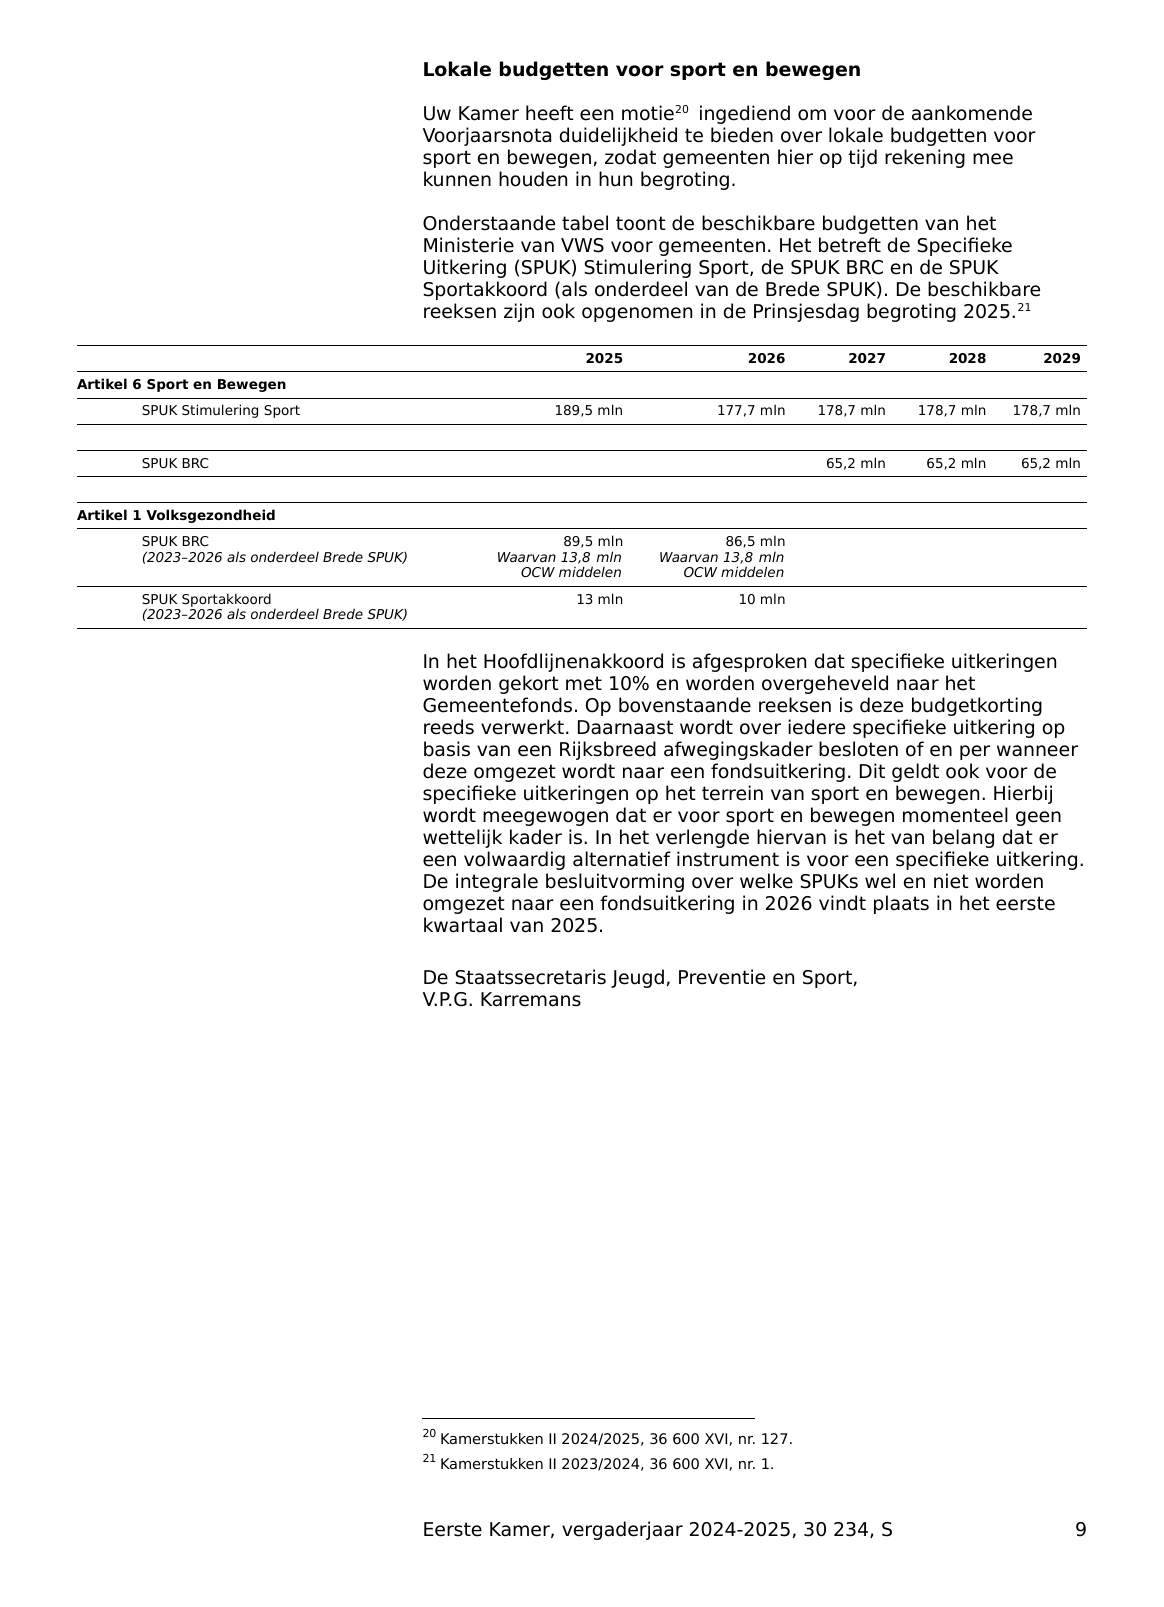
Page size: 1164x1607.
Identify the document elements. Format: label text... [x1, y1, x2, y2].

table_cell SPUK Stimulering Sport [136, 399, 466, 423]
table_cell [77, 587, 136, 628]
table_cell [791, 477, 892, 502]
table_header 2029 [992, 346, 1087, 371]
table_header 2027 [791, 346, 892, 371]
table_cell [892, 529, 992, 586]
table_cell Artikel 6 Sport en Bewegen [77, 372, 1087, 397]
table_cell SPUK BRC (2023–2026 als onderdeel Brede SPUK) [136, 529, 466, 586]
table_cell [892, 587, 992, 628]
table_cell SPUK Sportakkoord (2023–2026 als onderdeel Brede SPUK) [136, 587, 466, 628]
table_cell 89,5 mln Waarvan 13,8 mln OCW middelen [466, 529, 629, 586]
table_cell [136, 425, 466, 450]
table_cell [77, 399, 136, 423]
table_cell [992, 529, 1087, 586]
text De Staatssecretaris Jeugd, Preventie en Sport, V.P.G. Karremans [422, 967, 1087, 1011]
text Kamerstukken II 2023/2024, 36 600 XVI, nr. 1. [422, 1452, 1087, 1474]
table_cell [466, 477, 629, 502]
table_cell [466, 451, 629, 476]
table_cell 177,7 mln [629, 399, 791, 423]
table_cell 178,7 mln [992, 399, 1087, 423]
table_cell 65,2 mln [992, 451, 1087, 476]
table_header 2026 [629, 346, 791, 371]
text Kamerstukken II 2024/2025, 36 600 XVI, nr. 127. [422, 1427, 1087, 1449]
table_cell 65,2 mln [892, 451, 992, 476]
table_cell [77, 477, 136, 502]
table_cell [892, 477, 992, 502]
table_cell 13 mln [466, 587, 629, 628]
table_header 2028 [892, 346, 992, 371]
table_cell 86,5 mln Waarvan 13,8 mln OCW middelen [629, 529, 791, 586]
table_header 2025 [466, 346, 629, 371]
table_cell [629, 425, 791, 450]
text In het Hoofdlijnenakkoord is afgesproken dat specifieke uitkeringen worden gekort met 10% en worden overgeheveld naar het Gemeentefonds. Op bovenstaande reeksen is deze budgetkorting reeds verwerkt. Daarnaast wordt over iedere specifieke uitkering op basis van een Rijksbreed afwegingskader besloten of en per wanneer deze omgezet wordt naar een fondsuitkering. Dit geldt ook voor de specifieke uitkeringen op het terrein van sport en bewegen. Hierbij wordt meegewogen dat er voor sport en bewegen momenteel geen wettelijk kader is. In het verlengde hiervan is het van belang dat er een volwaardig alternatief instrument is voor een specifieke uitkering. De integrale besluitvorming over welke SPUKs wel en niet worden omgezet naar een fondsuitkering in 2026 vindt plaats in het eerste kwartaal van 2025. [422, 651, 1087, 937]
table_cell [791, 425, 892, 450]
table_header [136, 346, 466, 371]
text Uw Kamer heeft een motie ingediend om voor de aankomende Voorjaarsnota duidelijkheid te bieden over lokale budgetten voor sport en bewegen, zodat gemeenten hier op tijd rekening mee kunnen houden in hun begroting. [422, 103, 1087, 191]
table_cell [992, 587, 1087, 628]
table_cell [892, 425, 992, 450]
table_cell [629, 477, 791, 502]
table_cell 189,5 mln [466, 399, 629, 423]
table_cell [992, 477, 1087, 502]
table_header [77, 346, 136, 371]
table_cell [992, 425, 1087, 450]
table_cell 178,7 mln [791, 399, 892, 423]
table_cell [77, 529, 136, 586]
table_cell Artikel 1 Volksgezondheid [77, 503, 1087, 528]
text Onderstaande tabel toont de beschikbare budgetten van het Ministerie van VWS voor gemeenten. Het betreft de Specifieke Uitkering (SPUK) Stimulering Sport, de SPUK BRC en de SPUK Sportakkoord (als onderdeel van de Brede SPUK). De beschikbare reeksen zijn ook opgenomen in de Prinsjesdag begroting 2025. [422, 213, 1087, 323]
table_cell [466, 425, 629, 450]
table_cell [791, 529, 892, 586]
table_cell [629, 451, 791, 476]
table_cell [77, 425, 136, 450]
table_cell [136, 477, 466, 502]
table_cell 178,7 mln [892, 399, 992, 423]
subtitle Lokale budgetten voor sport en bewegen [422, 59, 1087, 81]
table_cell 65,2 mln [791, 451, 892, 476]
table_cell [77, 451, 136, 476]
table_cell SPUK BRC [136, 451, 466, 476]
table_cell 10 mln [629, 587, 791, 628]
table_cell [791, 587, 892, 628]
